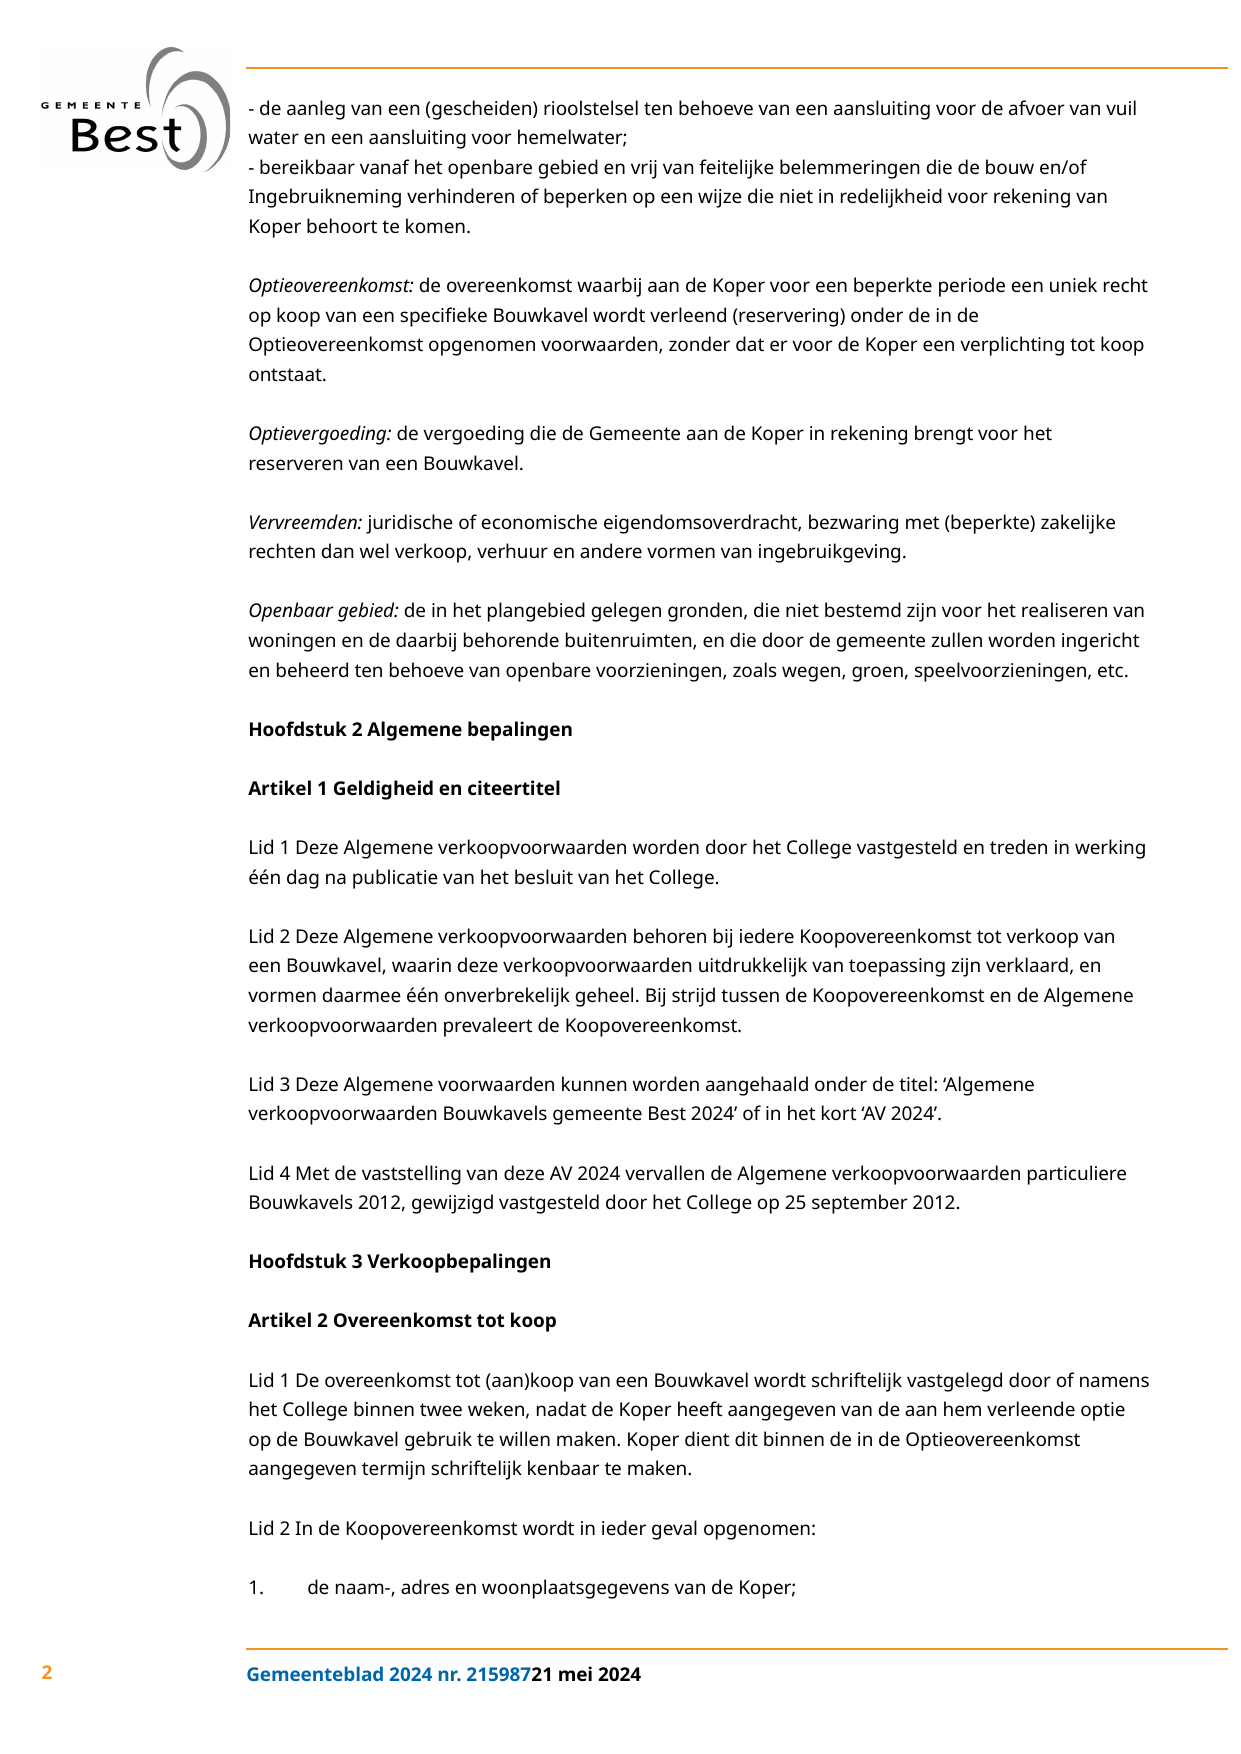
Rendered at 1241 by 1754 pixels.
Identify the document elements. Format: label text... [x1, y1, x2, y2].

text Vervreemden: juridische of economische eigendomsoverdracht, bezwaring met (beperkte) zakelijke rechten dan wel verkoop, verhuur en andere vormen van ingebruikgeving. [248, 509, 1152, 564]
text - de aanleg van een (gescheiden) rioolstelsel ten behoeve van een aansluiting voor de afvoer van vuil water en een aansluiting voor hemelwater; [248, 95, 1152, 150]
picture [41, 47, 231, 172]
text Lid 3 Deze Algemene voorwaarden kunnen worden aangehaald onder de titel: ‘Algemene verkoopvoorwaarden Bouwkavels gemeente Best 2024’ of in het kort ‘AV 2024’. [248, 1071, 1152, 1126]
text Optieovereenkomst: de overeenkomst waarbij aan de Koper voor een beperkte periode een uniek recht op koop van een specifieke Bouwkavel wordt verleend (reservering) onder de in de Optieovereenkomst opgenomen voorwaarden, zonder dat er voor de Koper een verplichting tot koop ontstaat. [248, 272, 1152, 387]
text Lid 2 Deze Algemene verkoopvoorwaarden behoren bij iedere Koopovereenkomst tot verkoop van een Bouwkavel, waarin deze verkoopvoorwaarden uitdrukkelijk van toepassing zijn verklaard, en vormen daarmee één onverbrekelijk geheel. Bij strijd tussen de Koopovereenkomst en de Algemene verkoopvoorwaarden prevaleert de Koopovereenkomst. [248, 923, 1152, 1038]
text Artikel 1 Geldigheid en citeertitel [248, 775, 1152, 801]
text Lid 1 De overeenkomst tot (aan)koop van een Bouwkavel wordt schriftelijk vastgelegd door of namens het College binnen twee weken, nadat de Koper heeft aangegeven van de aan hem verleende optie op de Bouwkavel gebruik te willen maken. Koper dient dit binnen de in de Optieovereenkomst aangegeven termijn schriftelijk kenbaar te maken. [248, 1367, 1152, 1481]
text Artikel 2 Overeenkomst tot koop [248, 1308, 1152, 1333]
text - bereikbaar vanaf het openbare gebied en vrij van feitelijke belemmeringen die de bouw en/of Ingebruikneming verhinderen of beperken op een wijze die niet in redelijkheid voor rekening van Koper behoort te komen. [248, 154, 1152, 239]
text Lid 2 In de Koopovereenkomst wordt in ieder geval opgenomen: [248, 1515, 1152, 1541]
text Lid 1 Deze Algemene verkoopvoorwaarden worden door het College vastgesteld en treden in werking één dag na publicatie van het besluit van het College. [248, 834, 1152, 890]
text Hoofdstuk 3 Verkoopbepalingen [248, 1248, 1152, 1274]
text Optievergoeding: de vergoeding die de Gemeente aan de Koper in rekening brengt voor het reserveren van een Bouwkavel. [248, 420, 1152, 476]
list de naam-, adres en woonplaatsgegevens van de Koper; [248, 1574, 1152, 1600]
text Lid 4 Met de vaststelling van deze AV 2024 vervallen de Algemene verkoopvoorwaarden particuliere Bouwkavels 2012, gewijzigd vastgesteld door het College op 25 september 2012. [248, 1160, 1152, 1215]
text Openbaar gebied: de in het plangebied gelegen gronden, die niet bestemd zijn voor het realiseren van woningen en de daarbij behorende buitenruimten, en die door de gemeente zullen worden ingericht en beheerd ten behoeve van openbare voorzieningen, zoals wegen, groen, speelvoorzieningen, etc. [248, 598, 1152, 683]
text Hoofdstuk 2 Algemene bepalingen [248, 716, 1152, 742]
